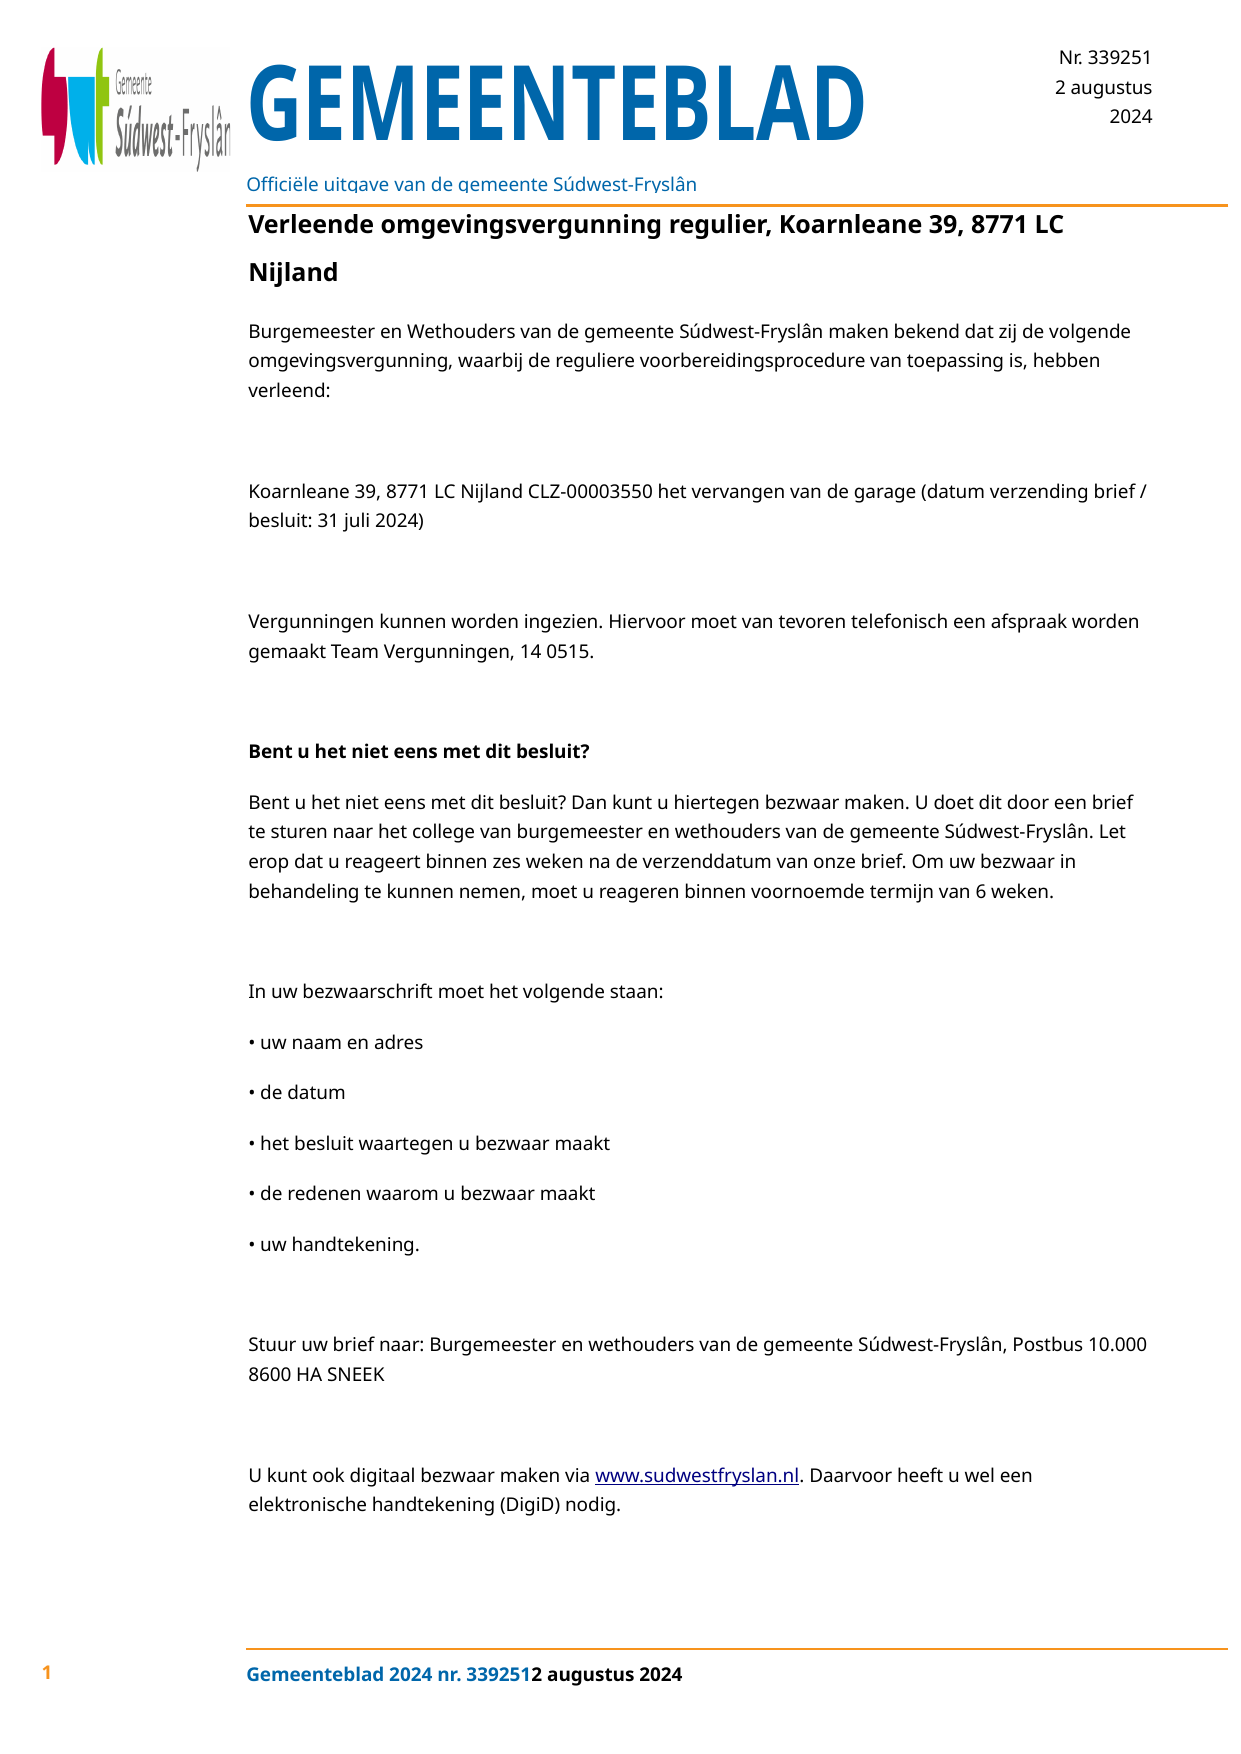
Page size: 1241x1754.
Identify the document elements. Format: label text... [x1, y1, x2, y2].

text Bent u het niet eens met dit besluit? [248, 739, 1152, 764]
text Koarnleane 39, 8771 LC Nijland CLZ-00003550 het vervangen van de garage (datum verzending brief / besluit: 31 juli 2024) [248, 478, 1152, 533]
text Burgemeester en Wethouders van de gemeente Súdwest-Fryslân maken bekend dat zij de volgende omgevingsvergunning, waarbij de reguliere voorbereidingsprocedure van toepassing is, hebben verleend: [248, 318, 1152, 403]
text Stuur uw brief naar: Burgemeester en wethouders van de gemeente Súdwest-Fryslân, Postbus 10.000 8600 HA SNEEK [248, 1332, 1152, 1387]
text • uw naam en adres [248, 1029, 1152, 1055]
picture [41, 47, 231, 172]
text • de datum [248, 1079, 1152, 1105]
text • de redenen waarom u bezwaar maakt [248, 1180, 1152, 1206]
text • het besluit waartegen u bezwaar maakt [248, 1130, 1152, 1156]
text U kunt ook digitaal bezwaar maken via www.sudwestfryslan.nl. Daarvoor heeft u wel een elektronische handtekening (DigiD) nodig. [248, 1462, 1152, 1517]
text • uw handtekening. [248, 1231, 1152, 1257]
text Vergunningen kunnen worden ingezien. Hiervoor moet van tevoren telefonisch een afspraak worden gemaakt Team Vergunningen, 14 0515. [248, 608, 1152, 664]
text Verleende omgevingsvergunning regulier, Koarnleane 39, 8771 LC Nijland [248, 207, 1152, 288]
text In uw bezwaarschrift moet het volgende staan: [248, 979, 1152, 1004]
text Bent u het niet eens met dit besluit? Dan kunt u hiertegen bezwaar maken. U doet dit door een brief te sturen naar het college van burgemeester en wethouders van de gemeente Súdwest-Fryslân. Let erop dat u reageert binnen zes weken na de verzenddatum van onze brief. Om uw bezwaar in behandeling te kunnen nemen, moet u reageren binnen voornoemde termijn van 6 weken. [248, 789, 1152, 904]
